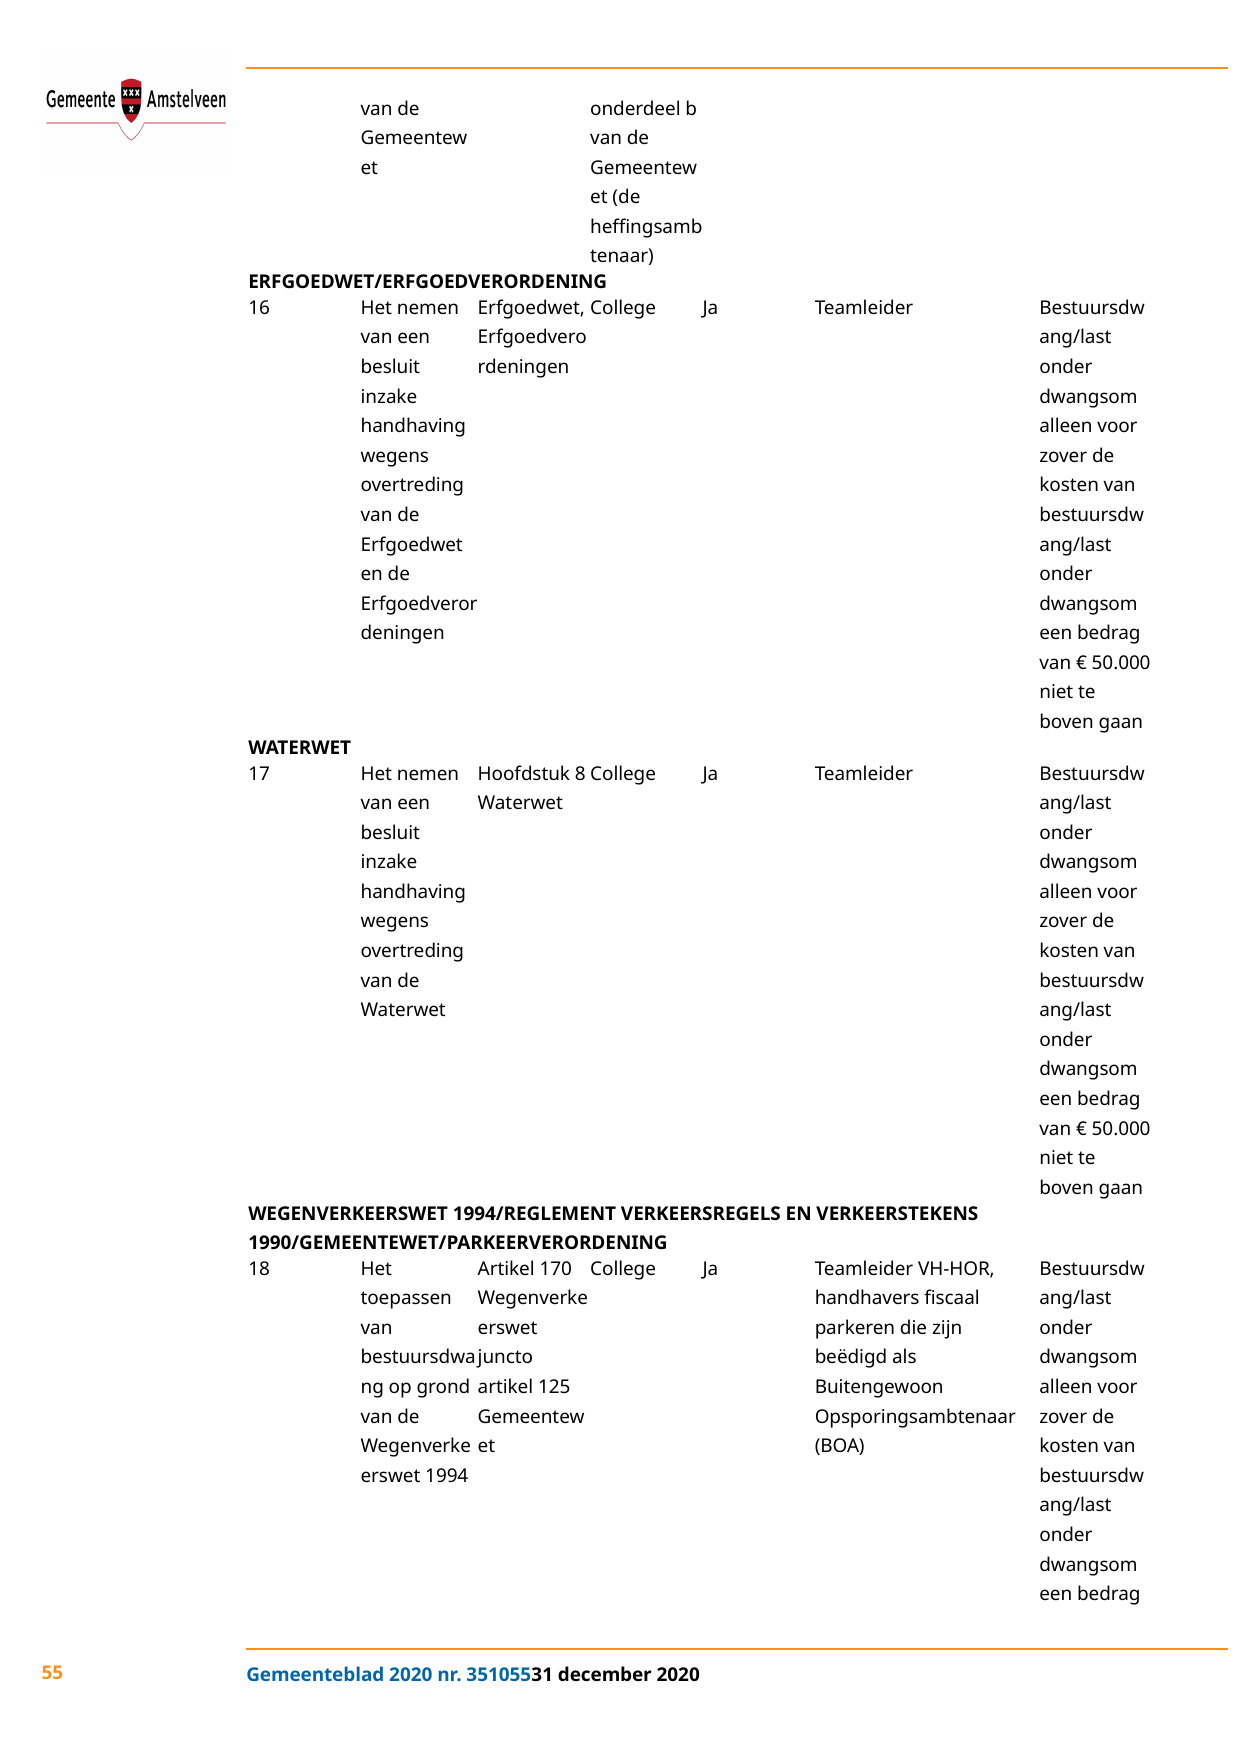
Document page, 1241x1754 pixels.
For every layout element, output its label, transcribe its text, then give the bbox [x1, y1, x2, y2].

table_cell Artikel 170 Wegenverkeerswet juncto artikel 125 Gemeentewet [478, 1255, 590, 1606]
table_cell Teamleider [815, 294, 1039, 734]
table_cell College [590, 1255, 702, 1606]
table_cell Bestuursdwang/last onder dwangsom alleen voor zover de kosten van bestuursdwang/last onder dwangsom een bedrag van € 50.000 niet te boven gaan [1039, 760, 1152, 1200]
table_cell [815, 95, 1039, 268]
table_cell Teamleider VH-HOR, handhavers fiscaal parkeren die zijn beëdigd als Buitengewoon Opsporingsambtenaar (BOA) [815, 1255, 1039, 1606]
table_cell Ja [702, 760, 814, 1200]
table_cell Ja [702, 1255, 814, 1606]
table_cell [248, 95, 360, 268]
table_cell WATERWET [248, 734, 1152, 760]
table_cell [1039, 95, 1152, 268]
table_cell van de Gemeentewet [360, 95, 477, 268]
table_cell Erfgoedwet, Erfgoedverordeningen [478, 294, 590, 734]
table_cell Teamleider [815, 760, 1039, 1200]
table_cell [478, 95, 590, 268]
table_cell onderdeel b van de Gemeentewet (de heffingsambtenaar) [590, 95, 702, 268]
table_cell College [590, 760, 702, 1200]
table_cell ERFGOEDWET/ERFGOEDVERORDENING [248, 269, 1152, 294]
table_cell WEGENVERKEERSWET 1994/REGLEMENT VERKEERSREGELS EN VERKEERSTEKENS 1990/GEMEENTEWET/PARKEERVERORDENING [248, 1200, 1152, 1255]
table_cell Het nemen van een besluit inzake handhaving wegens overtreding van de Erfgoedwet en de Erfgoedverordeningen [360, 294, 477, 734]
table_cell Hoofdstuk 8 Waterwet [478, 760, 590, 1200]
table_cell 18 [248, 1255, 360, 1606]
table_cell Bestuursdwang/last onder dwangsom alleen voor zover de kosten van bestuursdwang/last onder dwangsom een bedrag [1039, 1255, 1152, 1606]
table_cell Het nemen van een besluit inzake handhaving wegens overtreding van de Waterwet [360, 760, 477, 1200]
picture [41, 47, 231, 172]
table_cell 17 [248, 760, 360, 1200]
table_cell Bestuursdwang/last onder dwangsom alleen voor zover de kosten van bestuursdwang/last onder dwangsom een bedrag van € 50.000 niet te boven gaan [1039, 294, 1152, 734]
table_cell 16 [248, 294, 360, 734]
table_cell College [590, 294, 702, 734]
table_cell Het toepassen van bestuursdwang op grond van de Wegenverkeerswet 1994 [360, 1255, 477, 1606]
table_cell [702, 95, 814, 268]
table_cell Ja [702, 294, 814, 734]
